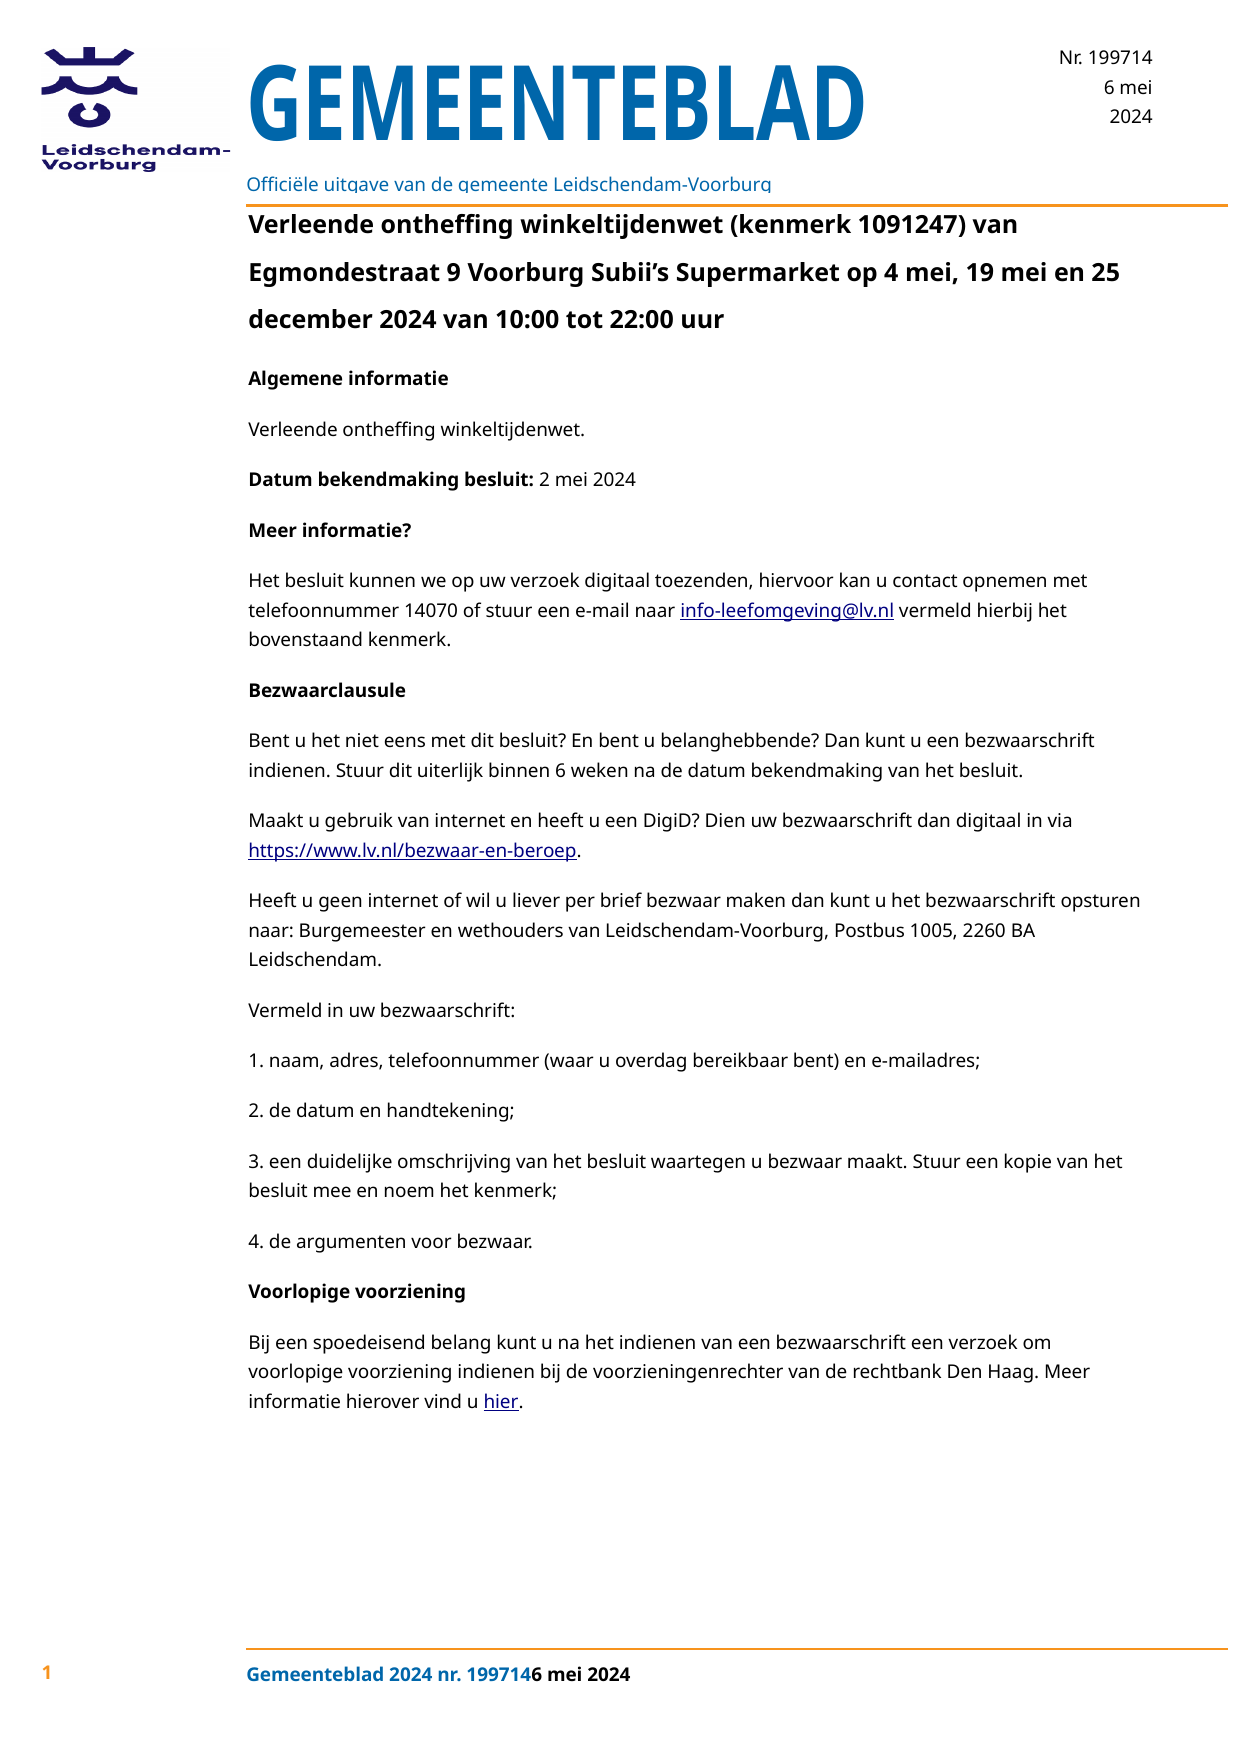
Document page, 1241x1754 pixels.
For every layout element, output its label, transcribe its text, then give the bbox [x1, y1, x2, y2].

text Meer informatie? [248, 517, 1152, 542]
text Maakt u gebruik van internet en heeft u een DigiD? Dien uw bezwaarschrift dan digitaal in via https://www.lv.nl/bezwaar-en-beroep. [248, 807, 1152, 862]
text Verleende ontheffing winkeltijdenwet. [248, 416, 1152, 442]
text Vermeld in uw bezwaarschrift: [248, 997, 1152, 1022]
text 2. de datum en handtekening; [248, 1098, 1152, 1123]
text Voorlopige voorziening [248, 1278, 1152, 1304]
text Bent u het niet eens met dit besluit? En bent u belanghebbende? Dan kunt u een bezwaarschrift indienen. Stuur dit uiterlijk binnen 6 weken na de datum bekendmaking van het besluit. [248, 727, 1152, 782]
text 4. de argumenten voor bezwaar. [248, 1228, 1152, 1254]
text 3. een duidelijke omschrijving van het besluit waartegen u bezwaar maakt. Stuur een kopie van het besluit mee en noem het kenmerk; [248, 1148, 1152, 1203]
text Verleende ontheffing winkeltijdenwet (kenmerk 1091247) van Egmondestraat 9 Voorburg Subii’s Supermarket op 4 mei, 19 mei en 25 december 2024 van 10:00 tot 22:00 uur [248, 207, 1152, 336]
picture [41, 47, 231, 172]
text Datum bekendmaking besluit: 2 mei 2024 [248, 466, 1152, 492]
text Het besluit kunnen we op uw verzoek digitaal toezenden, hiervoor kan u contact opnemen met telefoonnummer 14070 of stuur een e-mail naar info-leefomgeving@lv.nl vermeld hierbij het bovenstaand kenmerk. [248, 567, 1152, 652]
text 1. naam, adres, telefoonnummer (waar u overdag bereikbaar bent) en e-mailadres; [248, 1047, 1152, 1073]
text Algemene informatie [248, 366, 1152, 391]
text Bij een spoedeisend belang kunt u na het indienen van een bezwaarschrift een verzoek om voorlopige voorziening indienen bij de voorzieningenrechter van de rechtbank Den Haag. Meer informatie hierover vind u hier. [248, 1329, 1152, 1414]
text Heeft u geen internet of wil u liever per brief bezwaar maken dan kunt u het bezwaarschrift opsturen naar: Burgemeester en wethouders van Leidschendam-Voorburg, Postbus 1005, 2260 BA Leidschendam. [248, 887, 1152, 972]
text Bezwaarclausule [248, 677, 1152, 702]
